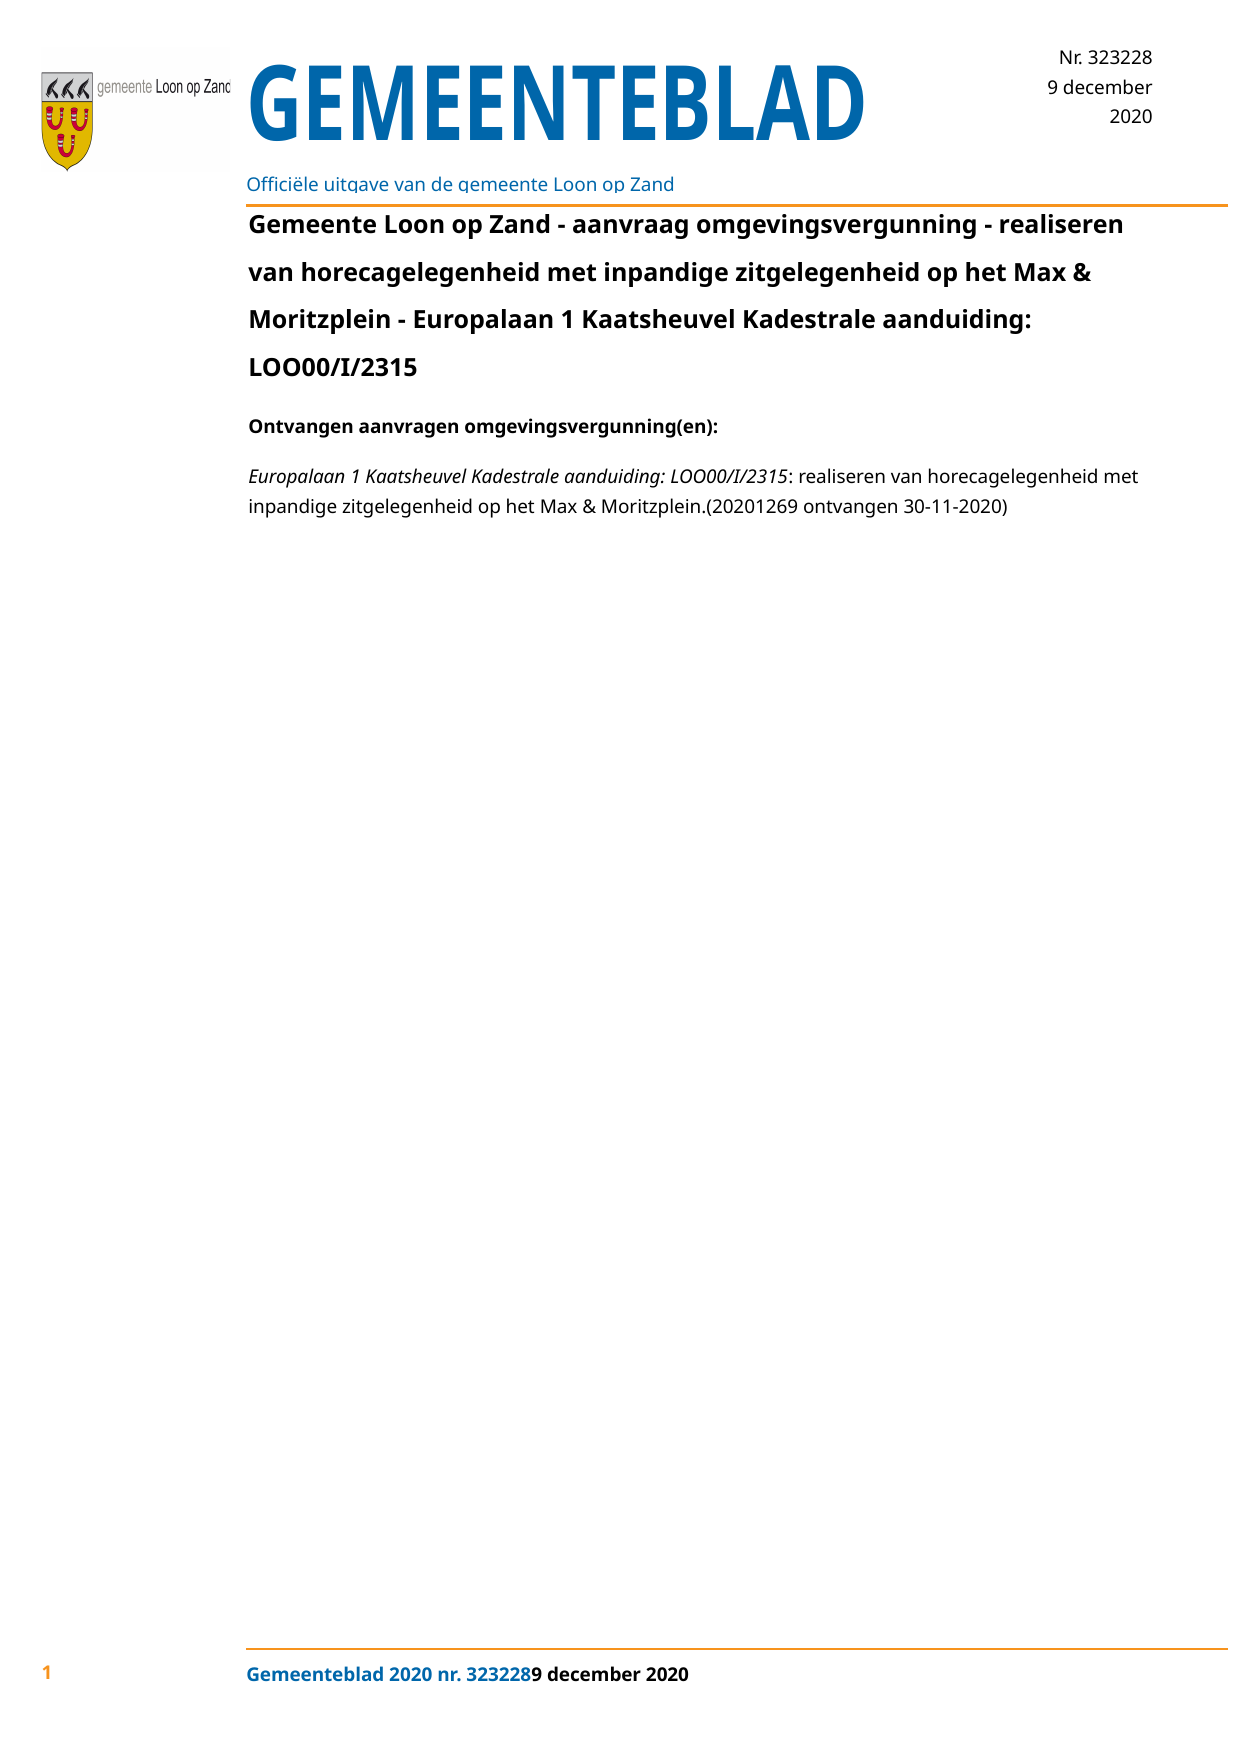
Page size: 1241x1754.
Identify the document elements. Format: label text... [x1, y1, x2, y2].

picture [41, 47, 231, 172]
text Europalaan 1 Kaatsheuvel Kadestrale aanduiding: LOO00/I/2315: realiseren van horecagelegenheid met inpandige zitgelegenheid op het Max & Moritzplein.(20201269 ontvangen 30-11-2020) [248, 463, 1152, 519]
text Gemeente Loon op Zand - aanvraag omgevingsvergunning - realiseren van horecagelegenheid met inpandige zitgelegenheid op het Max & Moritzplein - Europalaan 1 Kaatsheuvel Kadestrale aanduiding: LOO00/I/2315 [248, 207, 1152, 384]
text Ontvangen aanvragen omgevingsvergunning(en): [248, 413, 1152, 439]
